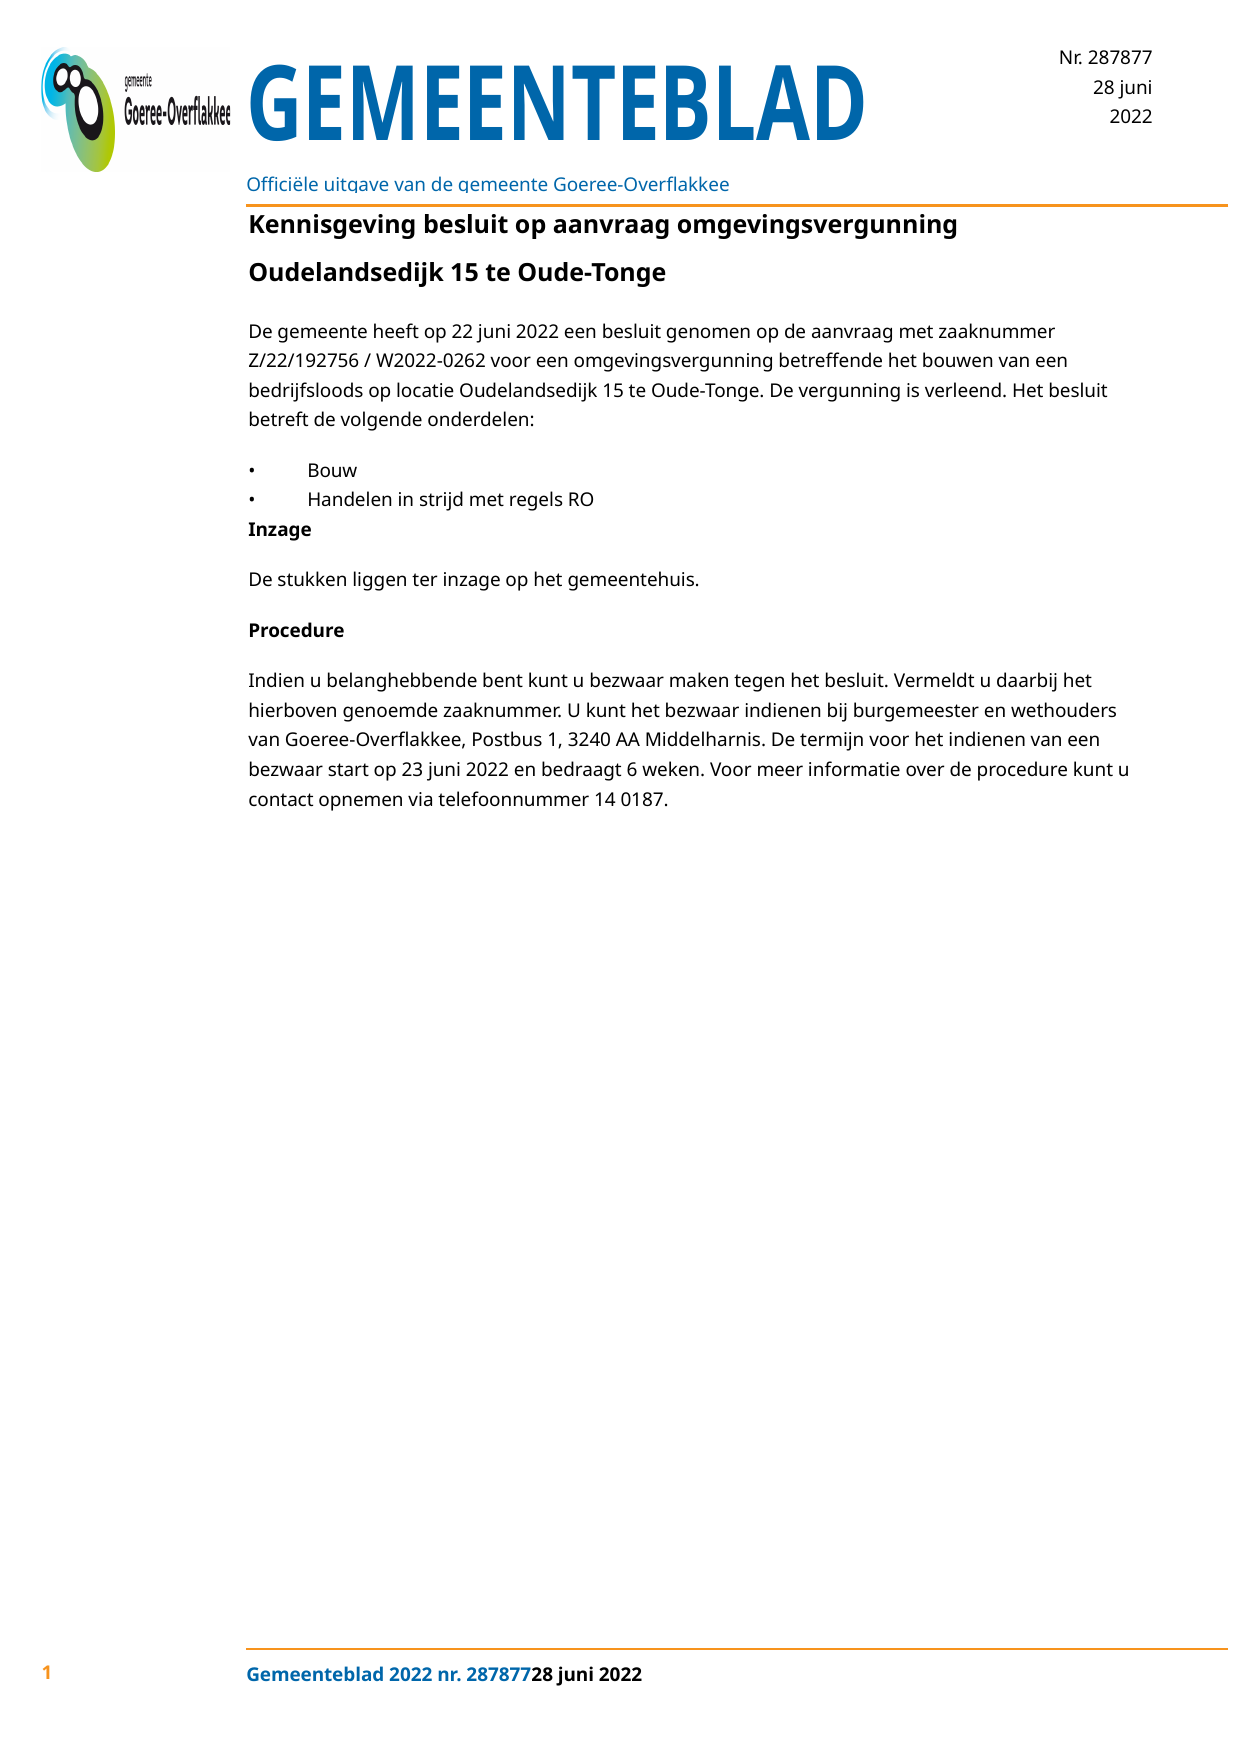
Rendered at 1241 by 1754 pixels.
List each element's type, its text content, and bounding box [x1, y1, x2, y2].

list Handelen in strijd met regels RO [248, 487, 1152, 512]
text Procedure [248, 617, 1152, 643]
text De gemeente heeft op 22 juni 2022 een besluit genomen op de aanvraag met zaaknummer Z/22/192756 / W2022-0262 voor een omgevingsvergunning betreffende het bouwen van een bedrijfsloods op locatie Oudelandsedijk 15 te Oude-Tonge. De vergunning is verleend. Het besluit betreft de volgende onderdelen: [248, 318, 1152, 432]
text Inzage [248, 516, 1152, 542]
picture [41, 47, 231, 172]
list Bouw [248, 457, 1152, 483]
text De stukken liggen ter inzage op het gemeentehuis. [248, 567, 1152, 592]
text Kennisgeving besluit op aanvraag omgevingsvergunning Oudelandsedijk 15 te Oude-Tonge [248, 207, 1152, 288]
text Indien u belanghebbende bent kunt u bezwaar maken tegen het besluit. Vermeldt u daarbij het hierboven genoemde zaaknummer. U kunt het bezwaar indienen bij burgemeester en wethouders van Goeree-Overflakkee, Postbus 1, 3240 AA Middelharnis. De termijn voor het indienen van een bezwaar start op 23 juni 2022 en bedraagt 6 weken. Voor meer informatie over de procedure kunt u contact opnemen via telefoonnummer 14 0187. [248, 667, 1152, 812]
